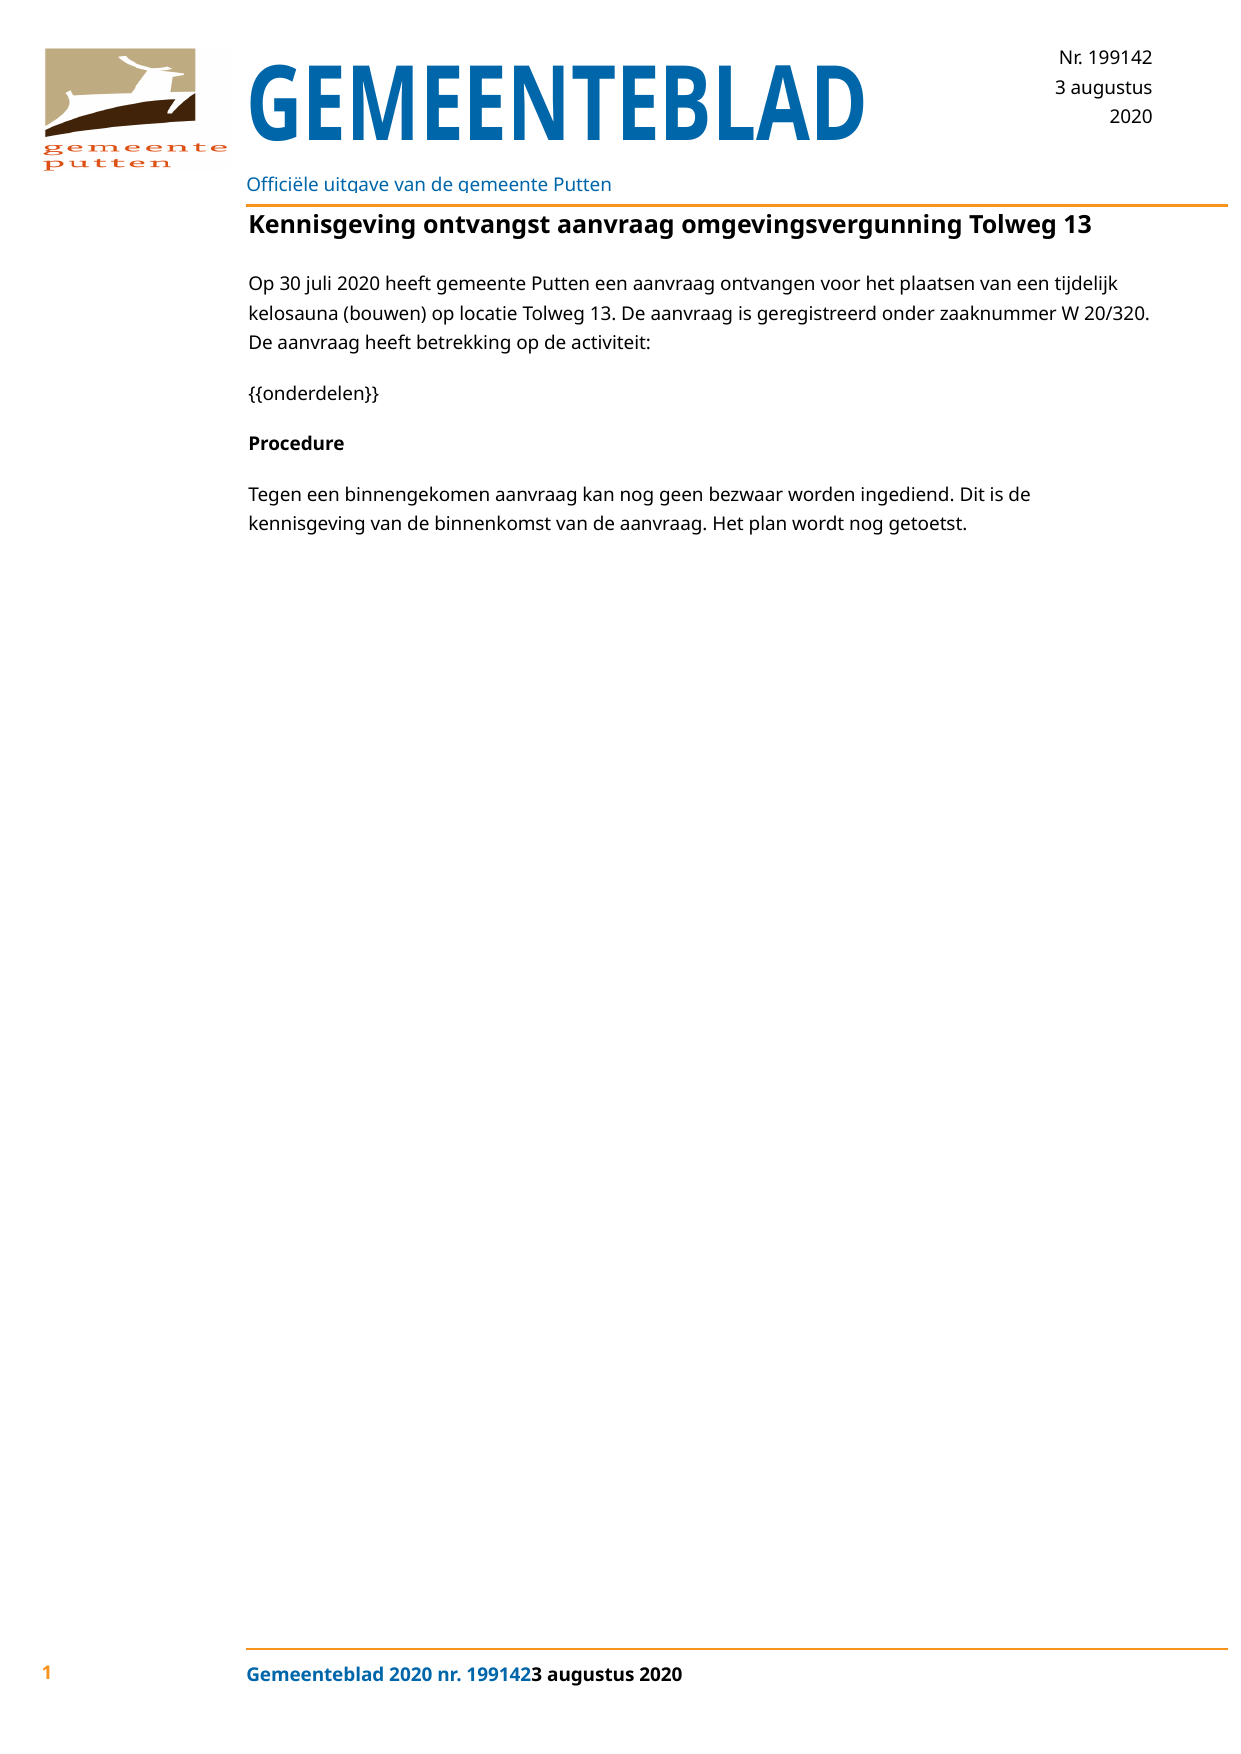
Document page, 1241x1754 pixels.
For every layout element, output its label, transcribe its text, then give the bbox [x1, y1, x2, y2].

text Tegen een binnengekomen aanvraag kan nog geen bezwaar worden ingediend. Dit is de kennisgeving van de binnenkomst van de aanvraag. Het plan wordt nog getoetst. [248, 481, 1152, 536]
picture [41, 47, 231, 172]
text Procedure [248, 430, 1152, 456]
text Op 30 juli 2020 heeft gemeente Putten een aanvraag ontvangen voor het plaatsen van een tijdelijk kelosauna (bouwen) op locatie Tolweg 13. De aanvraag is geregistreerd onder zaaknummer W 20/320. De aanvraag heeft betrekking op de activiteit: [248, 270, 1152, 355]
text Kennisgeving ontvangst aanvraag omgevingsvergunning Tolweg 13 [248, 207, 1152, 241]
text {{onderdelen}} [248, 380, 1152, 406]
